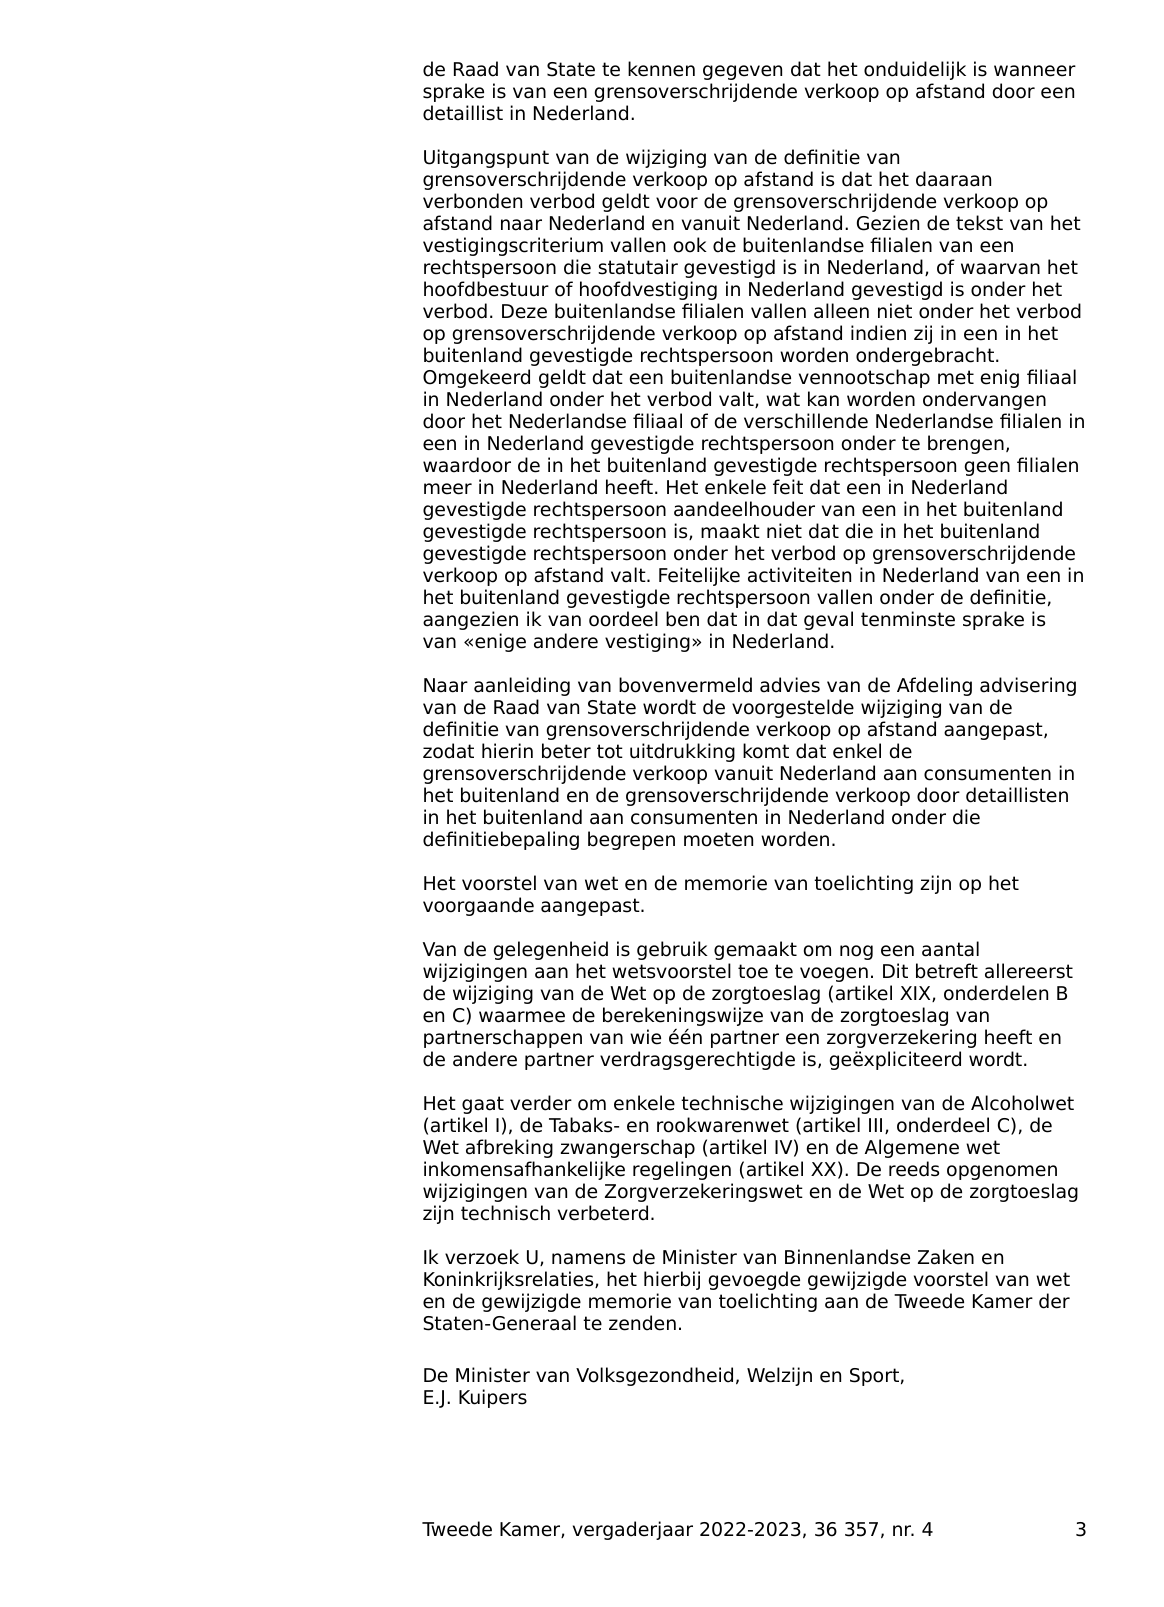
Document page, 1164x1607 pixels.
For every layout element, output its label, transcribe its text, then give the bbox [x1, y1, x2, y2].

text Van de gelegenheid is gebruik gemaakt om nog een aantal wijzigingen aan het wetsvoorstel toe te voegen. Dit betreft allereerst de wijziging van de Wet op de zorgtoeslag (artikel XIX, onderdelen B en C) waarmee de berekeningswijze van de zorgtoeslag van partnerschappen van wie één partner een zorgverzekering heeft en de andere partner verdragsgerechtigde is, geëxpliciteerd wordt. [422, 939, 1087, 1071]
text Ik verzoek U, namens de Minister van Binnenlandse Zaken en Koninkrijksrelaties, het hierbij gevoegde gewijzigde voorstel van wet en de gewijzigde memorie van toelichting aan de Tweede Kamer der Staten-Generaal te zenden. [422, 1247, 1087, 1335]
text Het gaat verder om enkele technische wijzigingen van de Alcoholwet (artikel I), de Tabaks- en rookwarenwet (artikel III, onderdeel C), de Wet afbreking zwangerschap (artikel IV) en de Algemene wet inkomensafhankelijke regelingen (artikel XX). De reeds opgenomen wijzigingen van de Zorgverzekeringswet en de Wet op de zorgtoeslag zijn technisch verbeterd. [422, 1093, 1087, 1225]
text Het voorstel van wet en de memorie van toelichting zijn op het voorgaande aangepast. [422, 873, 1087, 917]
text de Raad van State te kennen gegeven dat het onduidelijk is wanneer sprake is van een grensoverschrijdende verkoop op afstand door een detaillist in Nederland. [422, 59, 1087, 125]
text De Minister van Volksgezondheid, Welzijn en Sport, E.J. Kuipers [422, 1365, 1087, 1409]
text Uitgangspunt van de wijziging van de definitie van grensoverschrijdende verkoop op afstand is dat het daaraan verbonden verbod geldt voor de grensoverschrijdende verkoop op afstand naar Nederland en vanuit Nederland. Gezien de tekst van het vestigingscriterium vallen ook de buitenlandse filialen van een rechtspersoon die statutair gevestigd is in Nederland, of waarvan het hoofdbestuur of hoofdvestiging in Nederland gevestigd is onder het verbod. Deze buitenlandse filialen vallen alleen niet onder het verbod op grensoverschrijdende verkoop op afstand indien zij in een in het buitenland gevestigde rechtspersoon worden ondergebracht. Omgekeerd geldt dat een buitenlandse vennootschap met enig filiaal in Nederland onder het verbod valt, wat kan worden ondervangen door het Nederlandse filiaal of de verschillende Nederlandse filialen in een in Nederland gevestigde rechtspersoon onder te brengen, waardoor de in het buitenland gevestigde rechtspersoon geen filialen meer in Nederland heeft. Het enkele feit dat een in Nederland gevestigde rechtspersoon aandeelhouder van een in het buitenland gevestigde rechtspersoon is, maakt niet dat die in het buitenland gevestigde rechtspersoon onder het verbod op grensoverschrijdende verkoop op afstand valt. Feitelijke activiteiten in Nederland van een in het buitenland gevestigde rechtspersoon vallen onder de definitie, aangezien ik van oordeel ben dat in dat geval tenminste sprake is van «enige andere vestiging» in Nederland. [422, 147, 1087, 653]
text Naar aanleiding van bovenvermeld advies van de Afdeling advisering van de Raad van State wordt de voorgestelde wijziging van de definitie van grensoverschrijdende verkoop op afstand aangepast, zodat hierin beter tot uitdrukking komt dat enkel de grensoverschrijdende verkoop vanuit Nederland aan consumenten in het buitenland en de grensoverschrijdende verkoop door detaillisten in het buitenland aan consumenten in Nederland onder die definitiebepaling begrepen moeten worden. [422, 675, 1087, 851]
